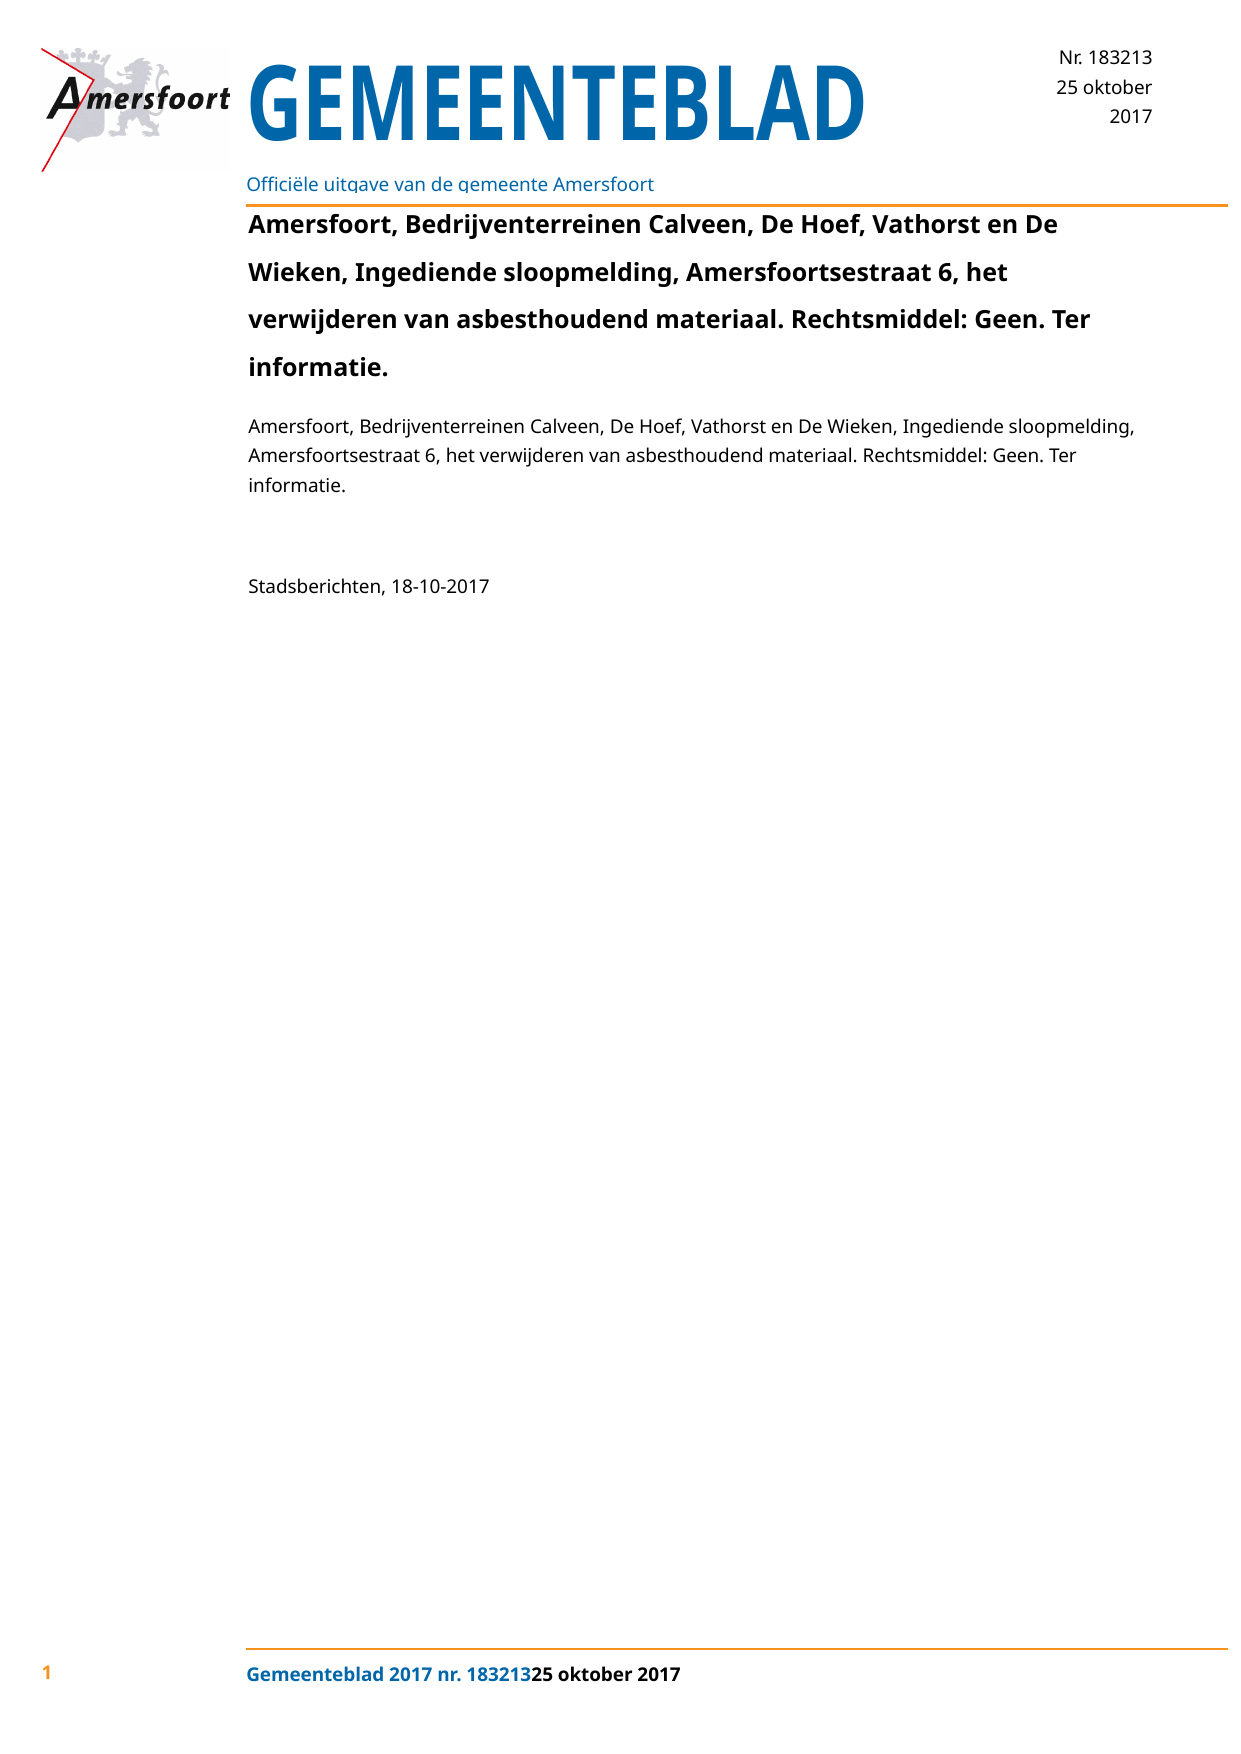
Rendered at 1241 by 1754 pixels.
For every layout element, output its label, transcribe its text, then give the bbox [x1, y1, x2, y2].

text Amersfoort, Bedrijventerreinen Calveen, De Hoef, Vathorst en De Wieken, Ingediende sloopmelding, Amersfoortsestraat 6, het verwijderen van asbesthoudend materiaal. Rechtsmiddel: Geen. Ter informatie. [248, 413, 1152, 498]
picture [41, 47, 231, 172]
text Stadsberichten, 18-10-2017 [248, 573, 1152, 599]
text Amersfoort, Bedrijventerreinen Calveen, De Hoef, Vathorst en De Wieken, Ingediende sloopmelding, Amersfoortsestraat 6, het verwijderen van asbesthoudend materiaal. Rechtsmiddel: Geen. Ter informatie. [248, 207, 1152, 384]
